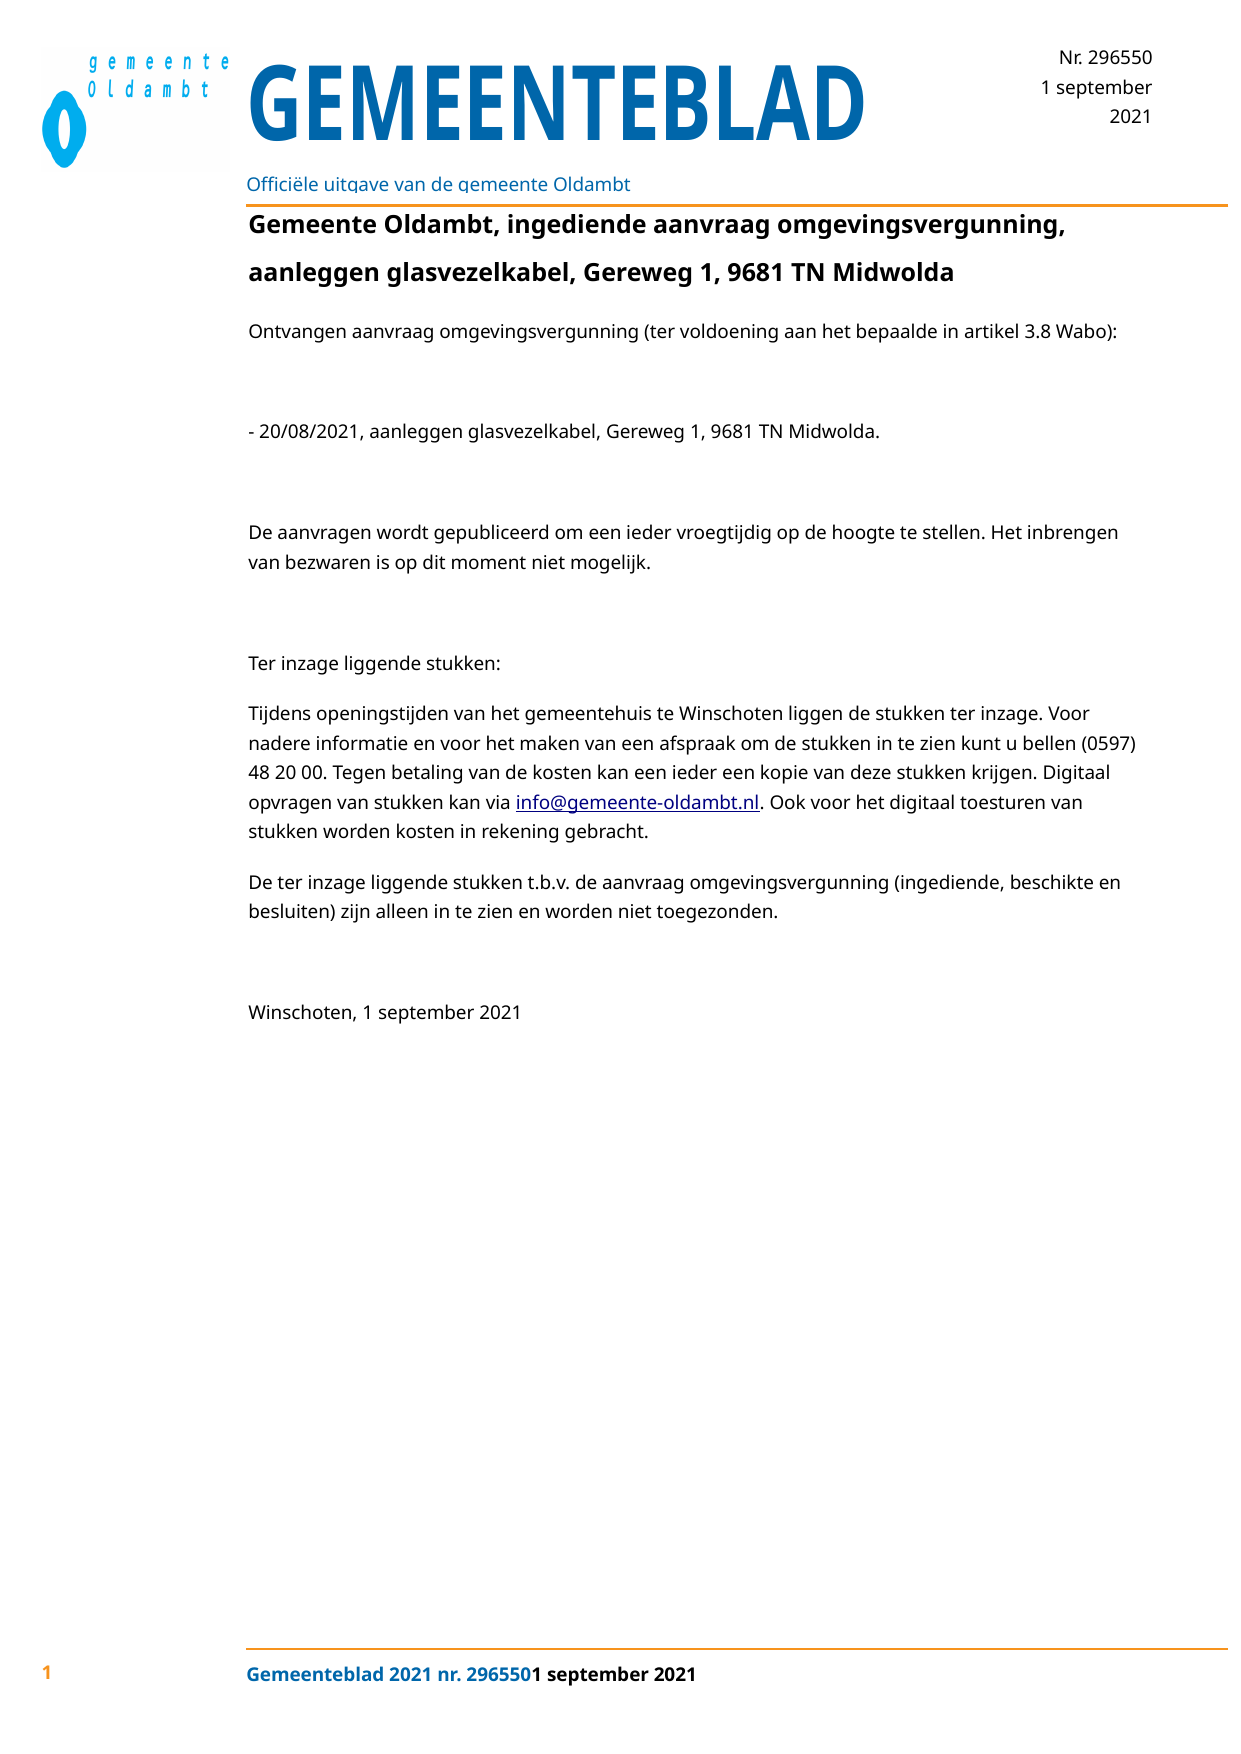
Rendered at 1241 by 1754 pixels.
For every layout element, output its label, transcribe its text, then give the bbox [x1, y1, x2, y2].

text - 20/08/2021, aanleggen glasvezelkabel, Gereweg 1, 9681 TN Midwolda. [248, 419, 1152, 444]
picture [41, 47, 231, 172]
text Gemeente Oldambt, ingediende aanvraag omgevingsvergunning, aanleggen glasvezelkabel, Gereweg 1, 9681 TN Midwolda [248, 207, 1152, 288]
text De aanvragen wordt gepubliceerd om een ieder vroegtijdig op de hoogte te stellen. Het inbrengen van bezwaren is op dit moment niet mogelijk. [248, 519, 1152, 575]
text Ter inzage liggende stukken: [248, 650, 1152, 676]
text Tijdens openingstijden van het gemeentehuis te Winschoten liggen de stukken ter inzage. Voor nadere informatie en voor het maken van een afspraak om de stukken in te zien kunt u bellen (0597) 48 20 00. Tegen betaling van de kosten kan een ieder een kopie van deze stukken krijgen. Digitaal opvragen van stukken kan via info@gemeente-oldambt.nl. Ook voor het digitaal toesturen van stukken worden kosten in rekening gebracht. [248, 700, 1152, 844]
text Winschoten, 1 september 2021 [248, 999, 1152, 1025]
text Ontvangen aanvraag omgevingsvergunning (ter voldoening aan het bepaalde in artikel 3.8 Wabo): [248, 318, 1152, 344]
text De ter inzage liggende stukken t.b.v. de aanvraag omgevingsvergunning (ingediende, beschikte en besluiten) zijn alleen in te zien en worden niet toegezonden. [248, 869, 1152, 924]
